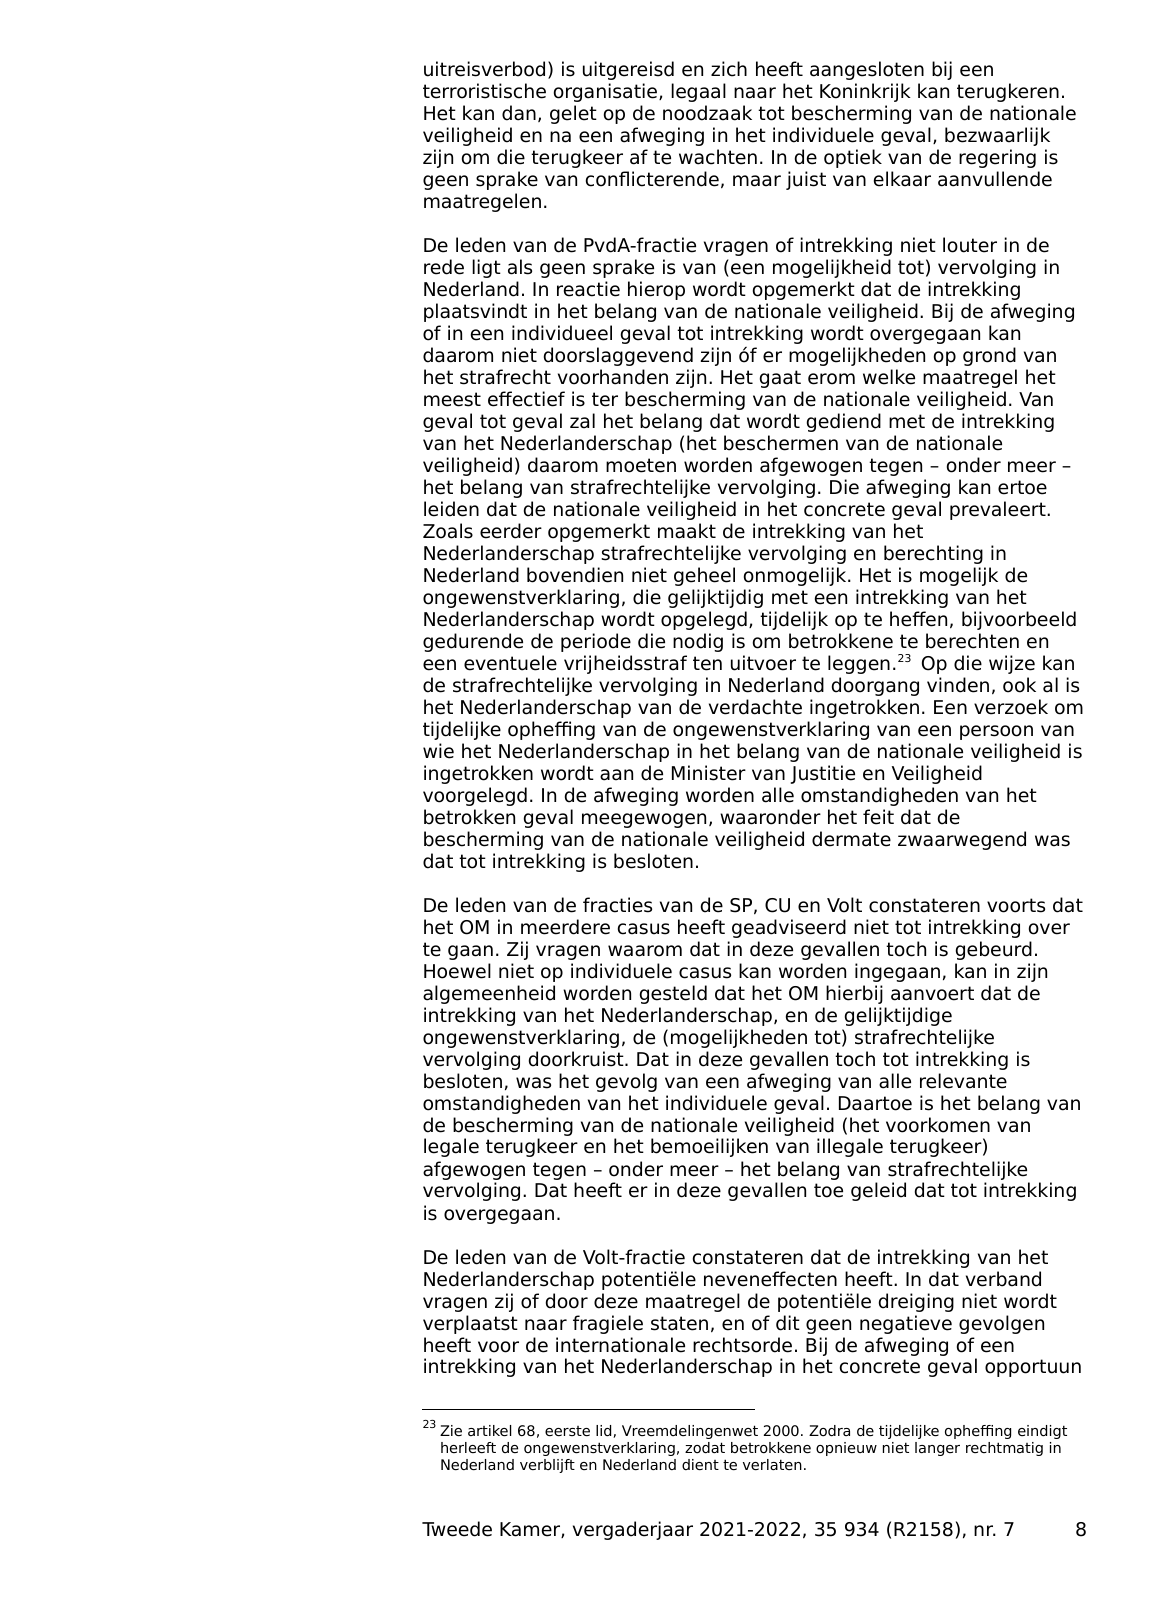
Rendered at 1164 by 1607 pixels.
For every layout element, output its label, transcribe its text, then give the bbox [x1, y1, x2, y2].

text De leden van de fracties van de SP, CU en Volt constateren voorts dat het OM in meerdere casus heeft geadviseerd niet tot intrekking over te gaan. Zij vragen waarom dat in deze gevallen toch is gebeurd. Hoewel niet op individuele casus kan worden ingegaan, kan in zijn algemeenheid worden gesteld dat het OM hierbij aanvoert dat de intrekking van het Nederlanderschap, en de gelijktijdige ongewenstverklaring, de (mogelijkheden tot) strafrechtelijke vervolging doorkruist. Dat in deze gevallen toch tot intrekking is besloten, was het gevolg van een afweging van alle relevante omstandigheden van het individuele geval. Daartoe is het belang van de bescherming van de nationale veiligheid (het voorkomen van legale terugkeer en het bemoeilijken van illegale terugkeer) afgewogen tegen – onder meer – het belang van strafrechtelijke vervolging. Dat heeft er in deze gevallen toe geleid dat tot intrekking is overgegaan. [422, 895, 1087, 1224]
text De leden van de PvdA-fractie vragen of intrekking niet louter in de rede ligt als geen sprake is van (een mogelijkheid tot) vervolging in Nederland. In reactie hierop wordt opgemerkt dat de intrekking plaatsvindt in het belang van de nationale veiligheid. Bij de afweging of in een individueel geval tot intrekking wordt overgegaan kan daarom niet doorslaggevend zijn óf er mogelijkheden op grond van het strafrecht voorhanden zijn. Het gaat erom welke maatregel het meest effectief is ter bescherming van de nationale veiligheid. Van geval tot geval zal het belang dat wordt gediend met de intrekking van het Nederlanderschap (het beschermen van de nationale veiligheid) daarom moeten worden afgewogen tegen – onder meer – het belang van strafrechtelijke vervolging. Die afweging kan ertoe leiden dat de nationale veiligheid in het concrete geval prevaleert. Zoals eerder opgemerkt maakt de intrekking van het Nederlanderschap strafrechtelijke vervolging en berechting in Nederland bovendien niet geheel onmogelijk. Het is mogelijk de ongewenstverklaring, die gelijktijdig met een intrekking van het Nederlanderschap wordt opgelegd, tijdelijk op te heffen, bijvoorbeeld gedurende de periode die nodig is om betrokkene te berechten en een eventuele vrijheidsstraf ten uitvoer te leggen. Op die wijze kan de strafrechtelijke vervolging in Nederland doorgang vinden, ook al is het Nederlanderschap van de verdachte ingetrokken. Een verzoek om tijdelijke opheffing van de ongewenstverklaring van een persoon van wie het Nederlanderschap in het belang van de nationale veiligheid is ingetrokken wordt aan de Minister van Justitie en Veiligheid voorgelegd. In de afweging worden alle omstandigheden van het betrokken geval meegewogen, waaronder het feit dat de bescherming van de nationale veiligheid dermate zwaarwegend was dat tot intrekking is besloten. [422, 235, 1087, 872]
text uitreisverbod) is uitgereisd en zich heeft aangesloten bij een terroristische organisatie, legaal naar het Koninkrijk kan terugkeren. Het kan dan, gelet op de noodzaak tot bescherming van de nationale veiligheid en na een afweging in het individuele geval, bezwaarlijk zijn om die terugkeer af te wachten. In de optiek van de regering is geen sprake van conflicterende, maar juist van elkaar aanvullende maatregelen. [422, 59, 1087, 213]
text De leden van de Volt-fractie constateren dat de intrekking van het Nederlanderschap potentiële neveneffecten heeft. In dat verband vragen zij of door deze maatregel de potentiële dreiging niet wordt verplaatst naar fragiele staten, en of dit geen negatieve gevolgen heeft voor de internationale rechtsorde. Bij de afweging of een intrekking van het Nederlanderschap in het concrete geval opportuun [422, 1247, 1087, 1378]
text Zie artikel 68, eerste lid, Vreemdelingenwet 2000. Zodra de tijdelijke opheffing eindigt herleeft de ongewenstverklaring, zodat betrokkene opnieuw niet langer rechtmatig in Nederland verblijft en Nederland dient te verlaten. [422, 1418, 1087, 1474]
